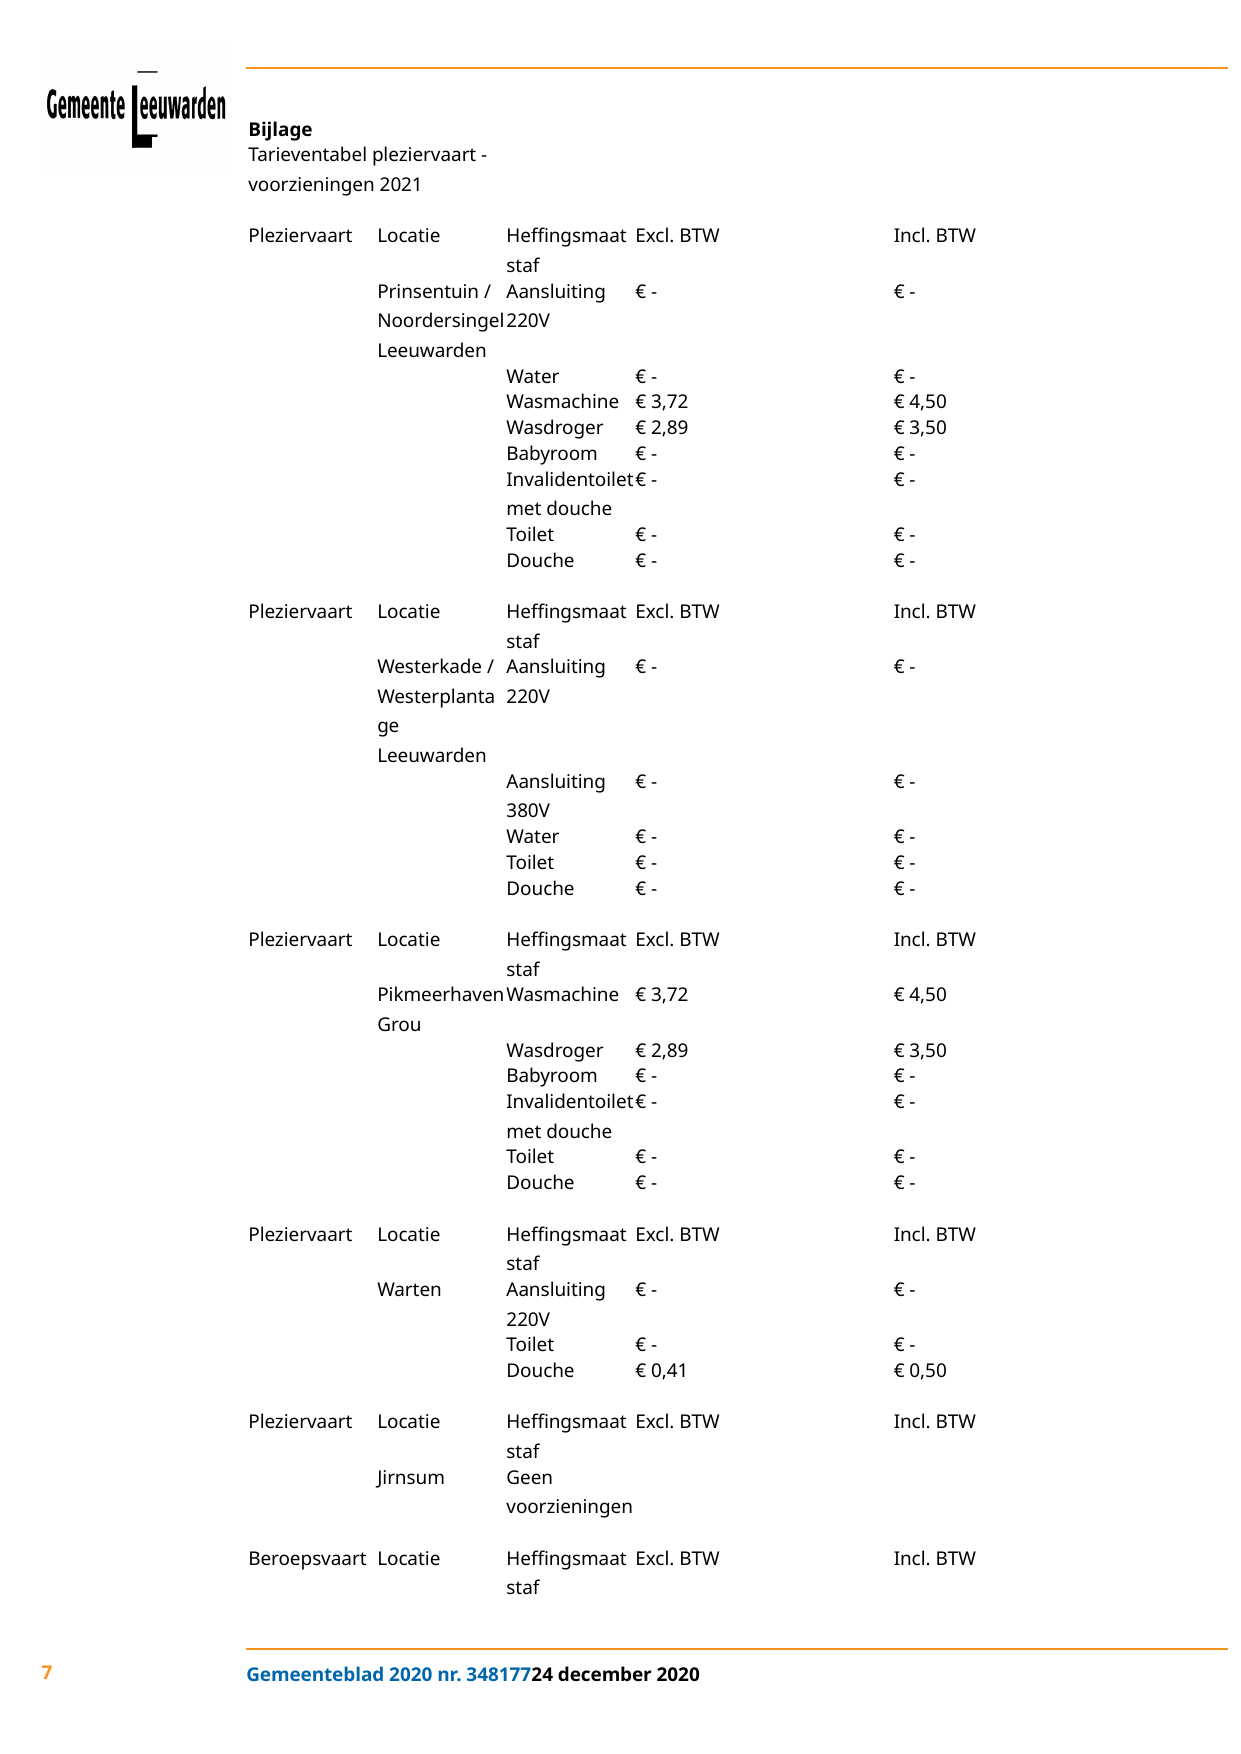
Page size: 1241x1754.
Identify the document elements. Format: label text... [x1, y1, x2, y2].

table_cell € 3,50 [894, 1037, 1152, 1063]
table_cell [894, 1383, 1022, 1409]
table_cell Pleziervaart [248, 223, 377, 278]
table_cell Babyroom [506, 440, 635, 466]
table_cell Beroepsvaart [248, 1545, 377, 1600]
table_cell € 3,72 [635, 389, 893, 414]
table_cell Locatie [377, 926, 506, 982]
table_cell Excl. BTW [635, 1221, 893, 1276]
table_cell [506, 573, 635, 598]
table_cell [248, 1519, 377, 1545]
table_cell Aansluiting 220V [506, 654, 635, 768]
table_cell [635, 1195, 764, 1221]
table_cell € - [894, 768, 1152, 823]
table_header [894, 142, 1022, 197]
table_cell Excl. BTW [635, 1545, 893, 1600]
table_cell [377, 389, 506, 414]
table_cell € - [635, 1169, 893, 1195]
table_cell € - [635, 440, 893, 466]
table_cell € - [635, 1144, 893, 1169]
table_cell [248, 1169, 377, 1195]
table_cell Heffingsmaatstaf [506, 926, 635, 982]
table_cell [764, 1519, 893, 1545]
table_cell [248, 1383, 377, 1409]
table_cell [377, 440, 506, 466]
text Bijlage [248, 116, 1152, 141]
table_cell € - [894, 547, 1152, 572]
table_cell Pleziervaart [248, 926, 377, 982]
table_cell € - [894, 823, 1152, 849]
table_cell [248, 573, 377, 598]
table_cell [764, 901, 893, 926]
table_cell Heffingsmaatstaf [506, 598, 635, 653]
table_cell Heffingsmaatstaf [506, 1221, 635, 1276]
table_cell [248, 1195, 377, 1221]
table_cell Locatie [377, 223, 506, 278]
table_cell [506, 1519, 635, 1545]
table_cell Locatie [377, 1409, 506, 1464]
table_cell [506, 1383, 635, 1409]
table_cell € - [635, 1088, 893, 1144]
table_cell Toilet [506, 849, 635, 875]
table_cell [377, 1357, 506, 1383]
table_header Tarieventabel pleziervaart - voorzieningen 2021 [248, 142, 506, 197]
table_cell [248, 1331, 377, 1357]
table_cell Warten [377, 1276, 506, 1331]
table_cell Incl. BTW [894, 598, 1152, 653]
table_cell [377, 1195, 506, 1221]
table_cell [506, 197, 635, 223]
table_cell [248, 363, 377, 388]
table_cell [635, 1464, 764, 1519]
table_cell Incl. BTW [894, 1221, 1152, 1276]
table_header [1023, 142, 1152, 197]
table_cell [894, 197, 1022, 223]
table_cell [248, 440, 377, 466]
table_cell Toilet [506, 1331, 635, 1357]
table_cell Heffingsmaatstaf [506, 223, 635, 278]
table_cell [248, 521, 377, 547]
table_cell Heffingsmaatstaf [506, 1409, 635, 1464]
table_cell [377, 197, 506, 223]
table_cell [377, 1144, 506, 1169]
table_cell € 2,89 [635, 414, 893, 440]
table_cell [377, 875, 506, 901]
table_cell [248, 849, 377, 875]
table_cell Geen voorzieningen [506, 1464, 635, 1519]
table_cell Incl. BTW [894, 1545, 1152, 1600]
table_cell Excl. BTW [635, 223, 893, 278]
table_cell Douche [506, 875, 635, 901]
table_cell € - [894, 849, 1152, 875]
table_cell Locatie [377, 598, 506, 653]
table_cell Aansluiting 380V [506, 768, 635, 823]
table_cell [377, 768, 506, 823]
table_cell [894, 573, 1022, 598]
table_cell [894, 1195, 1022, 1221]
table_cell € - [894, 1276, 1152, 1331]
table_cell [377, 849, 506, 875]
table_cell [248, 389, 377, 414]
table_cell [248, 1464, 377, 1519]
table_cell [1023, 1464, 1152, 1519]
table_cell [635, 1383, 764, 1409]
table_cell € - [635, 1276, 893, 1331]
table_cell € - [894, 1144, 1152, 1169]
table_cell Water [506, 823, 635, 849]
table_cell Pleziervaart [248, 1221, 377, 1276]
table_cell [248, 466, 377, 521]
table_cell [377, 901, 506, 926]
picture [41, 47, 231, 172]
table_cell € - [894, 363, 1152, 388]
table_cell [248, 197, 377, 223]
table_cell [248, 982, 377, 1037]
table_cell Invalidentoilet met douche [506, 466, 635, 521]
table_cell [377, 363, 506, 388]
table_cell Douche [506, 547, 635, 572]
table_cell [635, 901, 764, 926]
table_cell [894, 1464, 1022, 1519]
table_cell Excl. BTW [635, 598, 893, 653]
table_cell [635, 1519, 764, 1545]
table_cell [377, 1088, 506, 1144]
table_cell € - [635, 466, 893, 521]
table_cell € - [894, 440, 1152, 466]
table_cell € - [635, 547, 893, 572]
table_cell Jirnsum [377, 1464, 506, 1519]
table_cell Babyroom [506, 1063, 635, 1088]
table_cell [248, 768, 377, 823]
table_header [764, 142, 893, 197]
table_cell € - [894, 875, 1152, 901]
table_cell [635, 573, 764, 598]
table_cell € - [894, 278, 1152, 363]
table_cell [764, 1383, 893, 1409]
table_cell Locatie [377, 1221, 506, 1276]
table_cell Incl. BTW [894, 1409, 1152, 1464]
table_cell € - [635, 363, 893, 388]
table_cell [248, 654, 377, 768]
table_cell € 4,50 [894, 389, 1152, 414]
table_cell Invalidentoilet met douche [506, 1088, 635, 1144]
table_cell € - [635, 768, 893, 823]
table_cell [248, 1276, 377, 1331]
table_cell [377, 547, 506, 572]
table_cell [377, 1063, 506, 1088]
table_header [506, 142, 635, 197]
table_cell Aansluiting 220V [506, 1276, 635, 1331]
table_cell [764, 197, 893, 223]
table_cell € - [894, 1063, 1152, 1088]
table_cell [248, 901, 377, 926]
table_cell [377, 466, 506, 521]
table_cell € - [635, 875, 893, 901]
table_cell Locatie [377, 1545, 506, 1600]
table_cell € 4,50 [894, 982, 1152, 1037]
table_cell Prinsentuin / Noordersingel Leeuwarden [377, 278, 506, 363]
table_cell [248, 1144, 377, 1169]
table_cell € - [894, 654, 1152, 768]
table_cell € - [894, 1088, 1152, 1144]
table_cell Excl. BTW [635, 1409, 893, 1464]
table_cell [1023, 1383, 1152, 1409]
table_cell [377, 1037, 506, 1063]
table_cell € - [894, 466, 1152, 521]
table_cell Wasdroger [506, 414, 635, 440]
table_cell € 0,41 [635, 1357, 893, 1383]
table_cell Heffingsmaatstaf [506, 1545, 635, 1600]
table_cell [248, 1357, 377, 1383]
table_cell Pleziervaart [248, 1409, 377, 1464]
table_cell Pleziervaart [248, 598, 377, 653]
table_cell [248, 547, 377, 572]
table_cell Toilet [506, 521, 635, 547]
table_cell [377, 521, 506, 547]
table_cell [894, 1519, 1022, 1545]
table_cell [764, 573, 893, 598]
table_cell [1023, 901, 1152, 926]
table_cell € - [894, 1331, 1152, 1357]
table_cell [894, 901, 1022, 926]
table_cell Incl. BTW [894, 926, 1152, 982]
table_cell Wasdroger [506, 1037, 635, 1063]
table_cell [635, 197, 764, 223]
table_cell € - [635, 654, 893, 768]
table_cell Pikmeerhaven Grou [377, 982, 506, 1037]
table_cell [377, 573, 506, 598]
table_cell [377, 1331, 506, 1357]
table_cell € 3,50 [894, 414, 1152, 440]
table_cell € - [635, 849, 893, 875]
table_cell Westerkade / Westerplantage Leeuwarden [377, 654, 506, 768]
table_cell [506, 901, 635, 926]
table_cell Douche [506, 1357, 635, 1383]
table_cell [764, 1464, 893, 1519]
table_cell € - [635, 278, 893, 363]
table_cell € - [635, 1063, 893, 1088]
table_cell [248, 414, 377, 440]
table_cell Incl. BTW [894, 223, 1152, 278]
table_cell € - [635, 823, 893, 849]
table_cell [1023, 573, 1152, 598]
table_cell Water [506, 363, 635, 388]
table_cell [248, 1063, 377, 1088]
table_cell [377, 414, 506, 440]
table_cell [1023, 1519, 1152, 1545]
table_cell [248, 1088, 377, 1144]
table_cell [1023, 1195, 1152, 1221]
table_cell Wasmachine [506, 982, 635, 1037]
table_cell [248, 1037, 377, 1063]
table_cell € - [635, 521, 893, 547]
table_cell [1023, 197, 1152, 223]
table_cell Toilet [506, 1144, 635, 1169]
table_cell [764, 1195, 893, 1221]
table_cell [377, 1169, 506, 1195]
table_cell [248, 823, 377, 849]
table_cell € - [894, 1169, 1152, 1195]
table_cell [377, 1519, 506, 1545]
table_cell [248, 875, 377, 901]
table_cell Excl. BTW [635, 926, 893, 982]
table_cell € 3,72 [635, 982, 893, 1037]
table_cell Wasmachine [506, 389, 635, 414]
table_cell € - [894, 521, 1152, 547]
table_cell [248, 278, 377, 363]
table_cell [377, 823, 506, 849]
table_cell € 0,50 [894, 1357, 1152, 1383]
table_cell € - [635, 1331, 893, 1357]
table_cell Aansluiting 220V [506, 278, 635, 363]
table_cell € 2,89 [635, 1037, 893, 1063]
table_header [635, 142, 764, 197]
table_cell Douche [506, 1169, 635, 1195]
table_cell [377, 1383, 506, 1409]
table_cell [506, 1195, 635, 1221]
